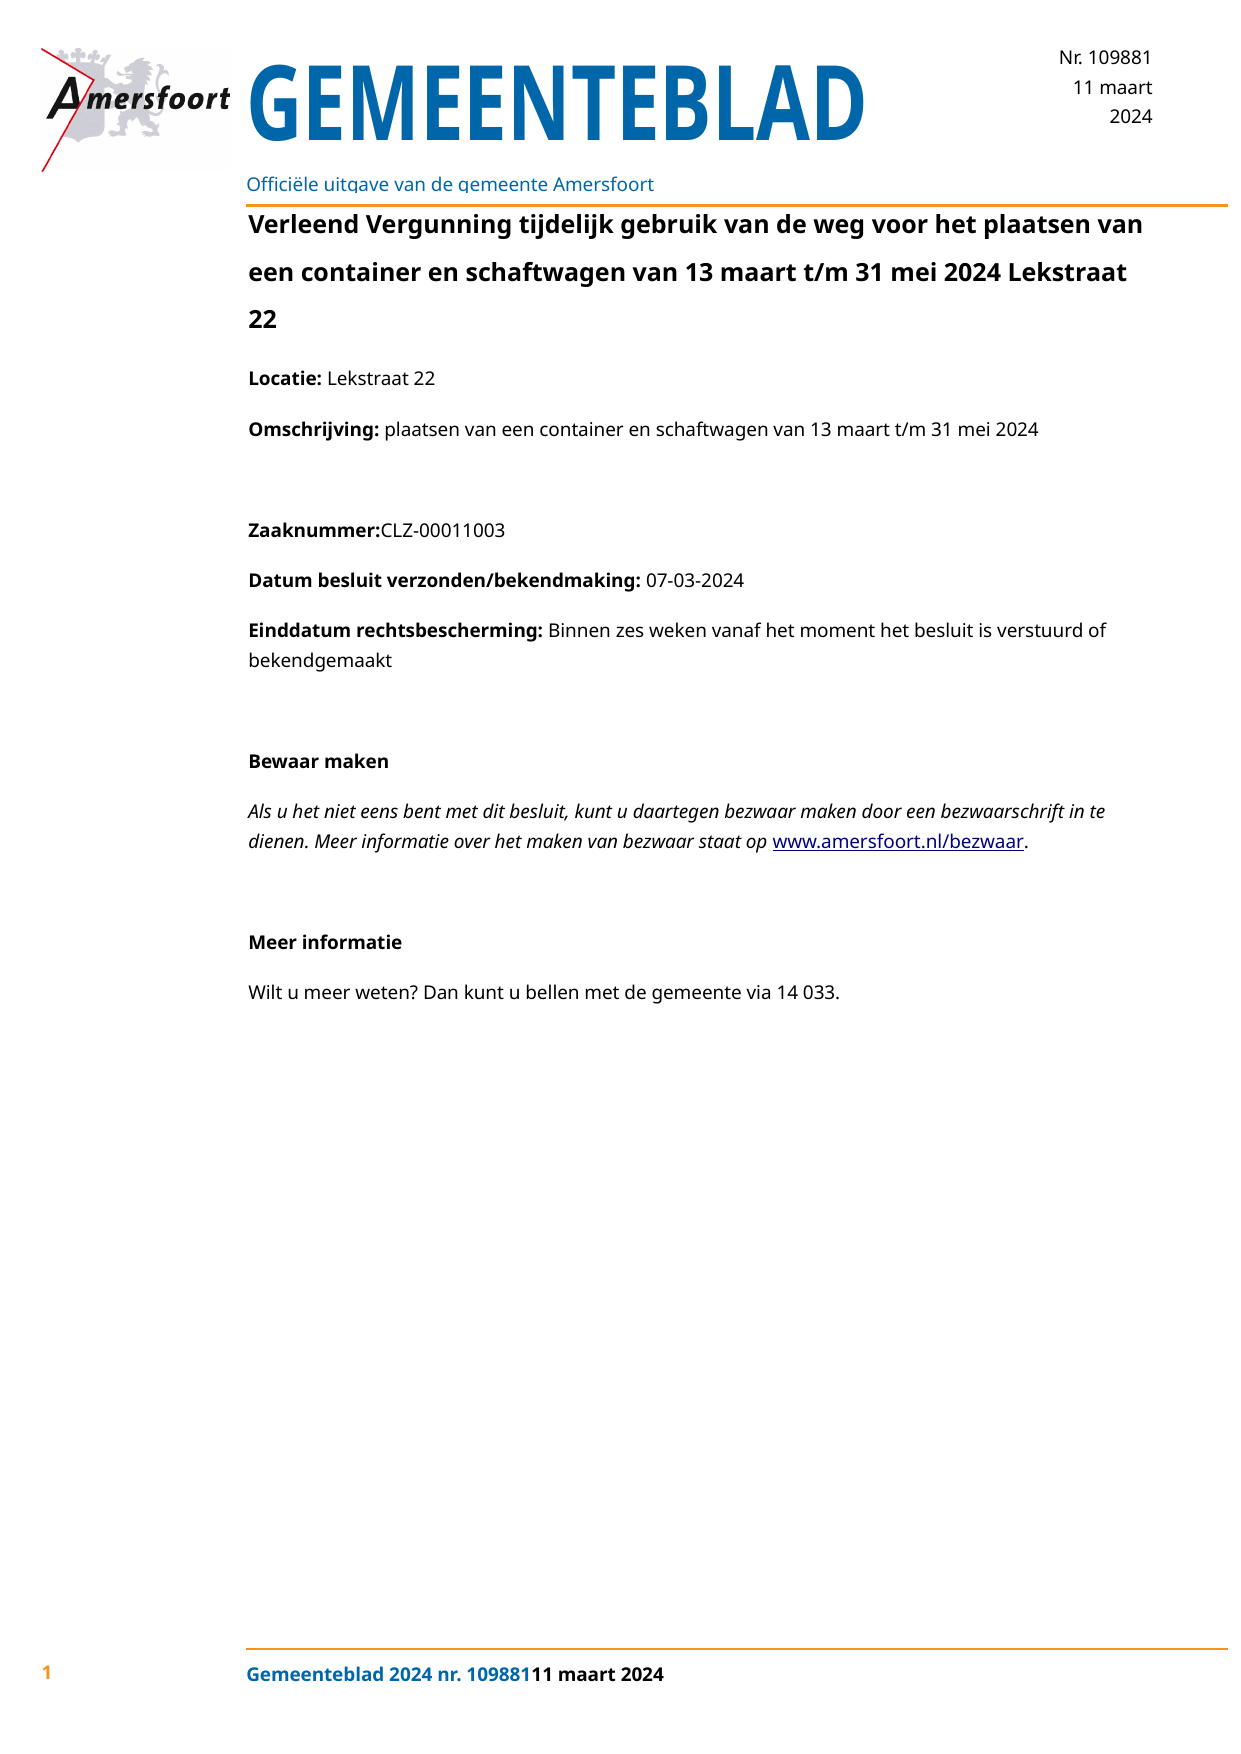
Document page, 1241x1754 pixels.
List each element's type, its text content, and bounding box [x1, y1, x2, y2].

text Bewaar maken [248, 748, 1152, 774]
text Einddatum rechtsbescherming: Binnen zes weken vanaf het moment het besluit is verstuurd of bekendgemaakt [248, 618, 1152, 673]
text Verleend Vergunning tijdelijk gebruik van de weg voor het plaatsen van een container en schaftwagen van 13 maart t/m 31 mei 2024 Lekstraat 22 [248, 207, 1152, 336]
text Omschrijving: plaatsen van een container en schaftwagen van 13 maart t/m 31 mei 2024 [248, 416, 1152, 442]
text Meer informatie [248, 929, 1152, 954]
text Datum besluit verzonden/bekendmaking: 07-03-2024 [248, 567, 1152, 593]
text Als u het niet eens bent met dit besluit, kunt u daartegen bezwaar maken door een bezwaarschrift in te dienen. Meer informatie over het maken van bezwaar staat op www.amersfoort.nl/bezwaar. [248, 798, 1152, 854]
text Wilt u meer weten? Dan kunt u bellen met de gemeente via 14 033. [248, 979, 1152, 1005]
text Zaaknummer:CLZ-00011003 [248, 517, 1152, 542]
text Locatie: Lekstraat 22 [248, 366, 1152, 391]
picture [41, 47, 231, 172]
